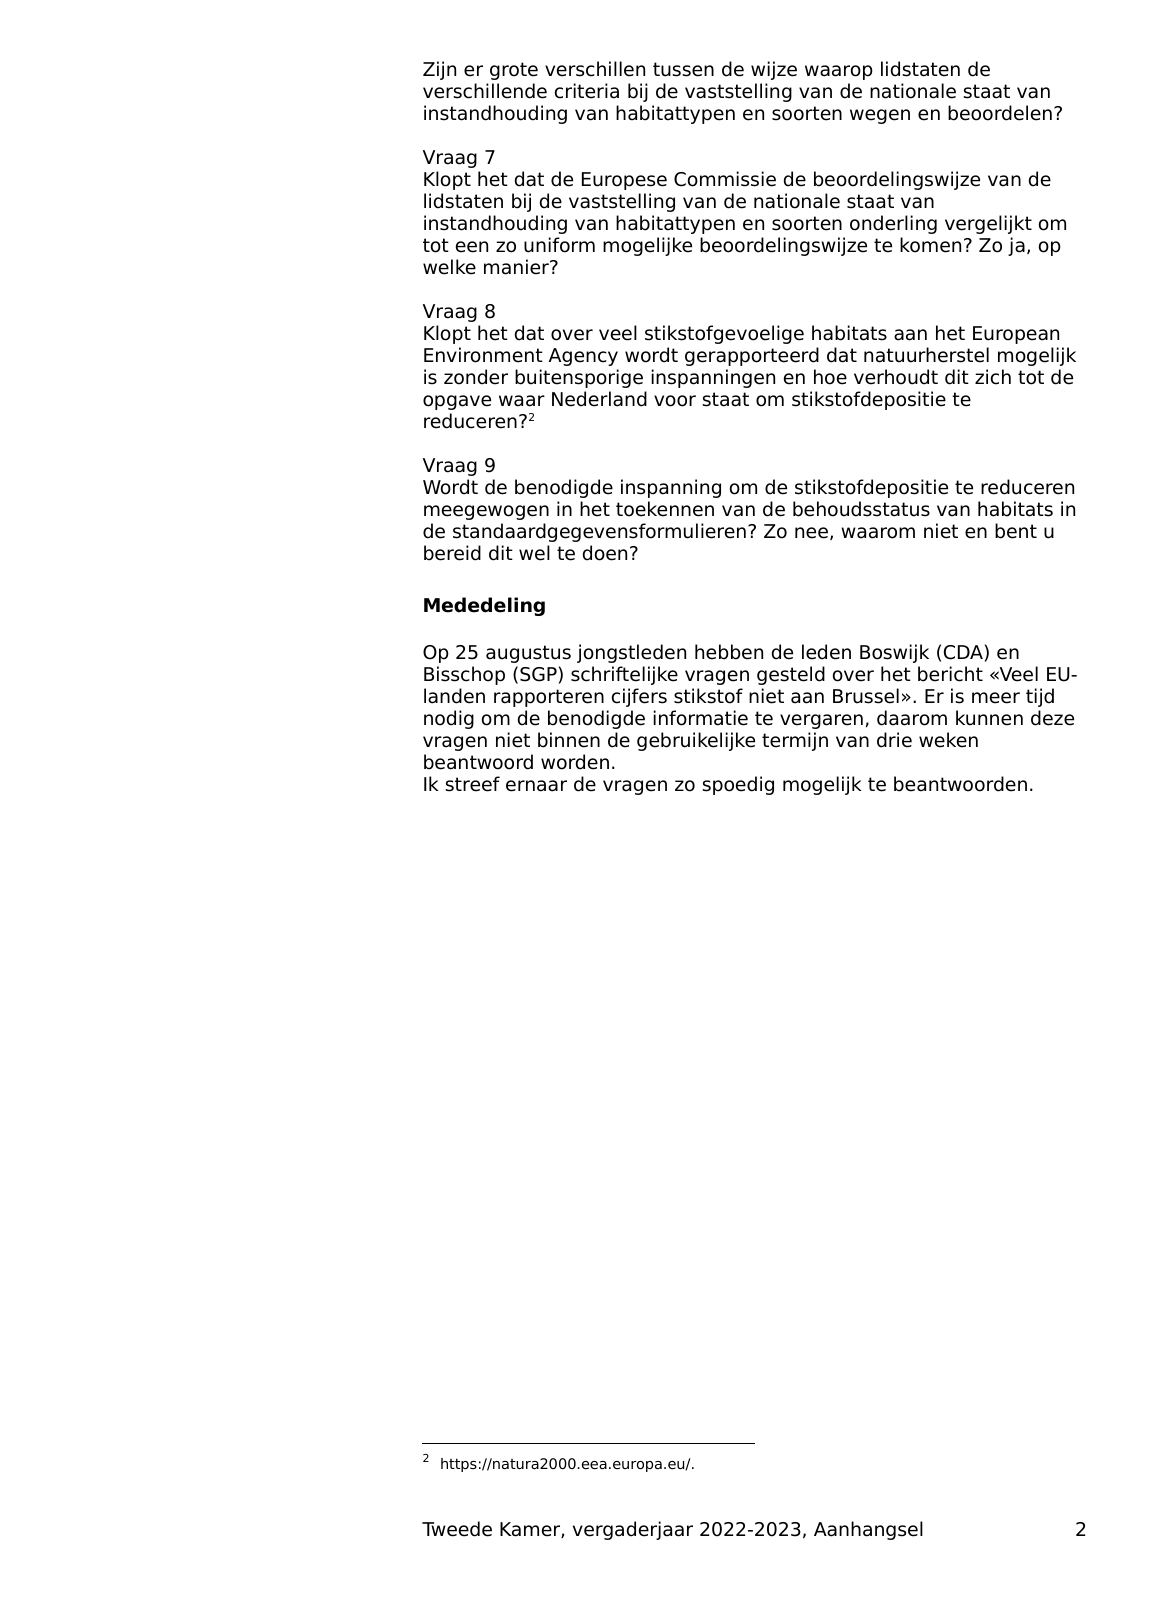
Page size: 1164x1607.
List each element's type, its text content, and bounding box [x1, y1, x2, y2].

text Vraag 9 [422, 455, 1087, 477]
text Op 25 augustus jongstleden hebben de leden Boswijk (CDA) en Bisschop (SGP) schriftelijke vragen gesteld over het bericht «Veel EU-landen rapporteren cijfers stikstof niet aan Brussel». Er is meer tijd nodig om de benodigde informatie te vergaren, daarom kunnen deze vragen niet binnen de gebruikelijke termijn van drie weken beantwoord worden. [422, 642, 1087, 774]
text Vraag 7 [422, 147, 1087, 169]
text Wordt de benodigde inspanning om de stikstofdepositie te reduceren meegewogen in het toekennen van de behoudsstatus van habitats in de standaardgegevensformulieren? Zo nee, waarom niet en bent u bereid dit wel te doen? [422, 477, 1087, 565]
text Vraag 8 [422, 301, 1087, 323]
text Klopt het dat over veel stikstofgevoelige habitats aan het European Environment Agency wordt gerapporteerd dat natuurherstel mogelijk is zonder buitensporige inspanningen en hoe verhoudt dit zich tot de opgave waar Nederland voor staat om stikstofdepositie te reduceren? [422, 323, 1087, 433]
text Ik streef ernaar de vragen zo spoedig mogelijk te beantwoorden. [422, 774, 1087, 796]
text Zijn er grote verschillen tussen de wijze waarop lidstaten de verschillende criteria bij de vaststelling van de nationale staat van instandhouding van habitattypen en soorten wegen en beoordelen? [422, 59, 1087, 125]
subtitle Mededeling [422, 595, 1087, 617]
text Klopt het dat de Europese Commissie de beoordelingswijze van de lidstaten bij de vaststelling van de nationale staat van instandhouding van habitattypen en soorten onderling vergelijkt om tot een zo uniform mogelijke beoordelingswijze te komen? Zo ja, op welke manier? [422, 169, 1087, 279]
text https://natura2000.eea.europa.eu/. [422, 1452, 1087, 1474]
